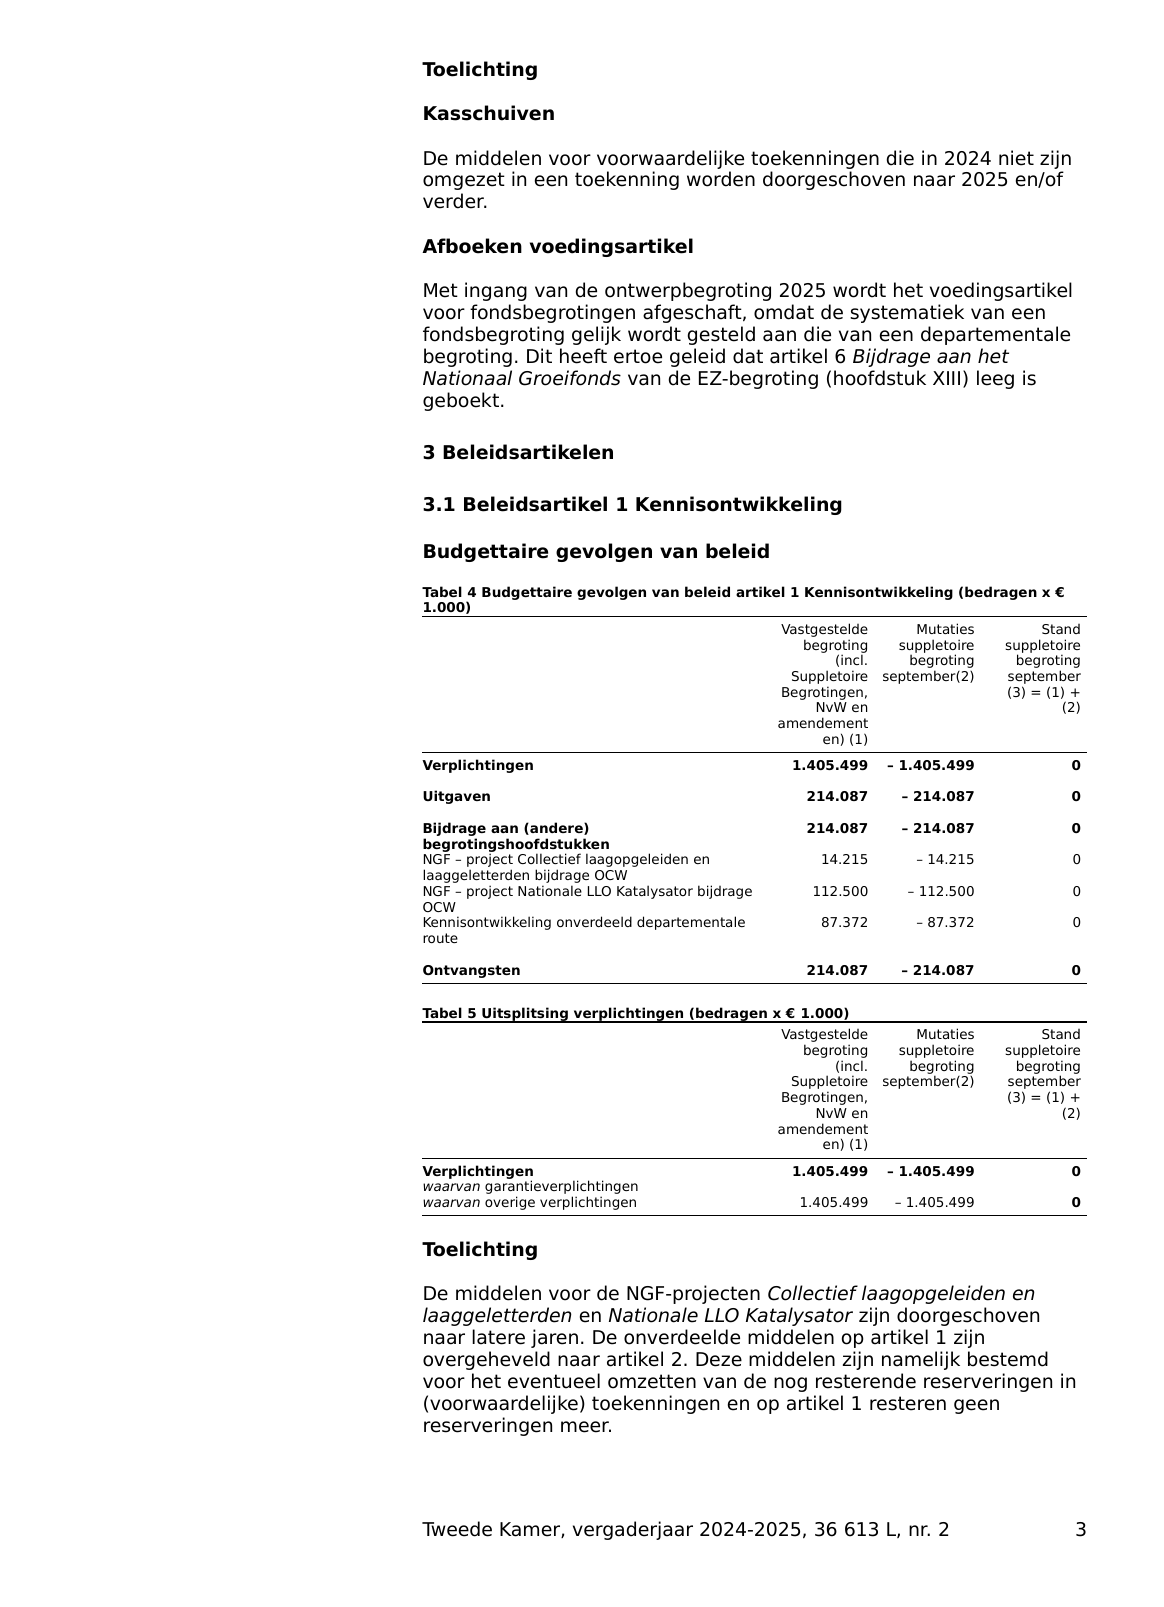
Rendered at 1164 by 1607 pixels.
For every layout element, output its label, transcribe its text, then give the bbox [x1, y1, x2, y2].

table_cell 14.215 [768, 852, 874, 884]
table_cell [980, 1179, 1087, 1195]
table_cell Mutaties suppletoire begroting september(2) [874, 1023, 980, 1158]
table_cell Kennisontwikkeling onverdeeld departementale route [422, 915, 768, 947]
table_cell [874, 774, 980, 789]
table_cell 1.405.499 [768, 1195, 874, 1215]
table_cell [422, 617, 768, 752]
table_cell 87.372 [768, 915, 874, 947]
table_cell [422, 805, 768, 821]
table_cell [768, 774, 874, 789]
table_header Tabel 5 Uitsplitsing verplichtingen (bedragen x € 1.000) [422, 1006, 1087, 1021]
table_cell 0 [980, 1195, 1087, 1215]
text De middelen voor voorwaardelijke toekenningen die in 2024 niet zijn omgezet in een toekenning worden doorgeschoven naar 2025 en/of verder. [422, 147, 1087, 213]
table_cell – 112.500 [874, 884, 980, 915]
table_cell 112.500 [768, 884, 874, 915]
table_cell NGF – project Nationale LLO Katalysator bijdrage OCW [422, 884, 768, 915]
table_cell NGF – project Collectief laagopgeleiden en laaggeletterden bijdrage OCW [422, 852, 768, 884]
table_cell – 14.215 [874, 852, 980, 884]
table_cell [874, 1179, 980, 1195]
table_cell 0 [980, 852, 1087, 884]
table_cell Vastgestelde begroting (incl. Suppletoire Begrotingen, NvW en amendementen) (1) [768, 1023, 874, 1158]
table_cell – 214.087 [874, 962, 980, 983]
subtitle 3 Beleidsartikelen [422, 442, 1087, 463]
table_cell – 214.087 [874, 789, 980, 805]
table_cell 214.087 [768, 962, 874, 983]
table_cell – 1.405.499 [874, 1159, 980, 1179]
table_cell waarvan overige verplichtingen [422, 1195, 768, 1215]
table_cell 214.087 [768, 821, 874, 852]
table_cell Stand suppletoire begroting september (3) = (1) + (2) [980, 617, 1087, 752]
table_cell Ontvangsten [422, 962, 768, 983]
table_cell 214.087 [768, 789, 874, 805]
table_cell [980, 774, 1087, 789]
subtitle Kasschuiven [422, 103, 1087, 125]
table_cell 0 [980, 753, 1087, 773]
table_header Tabel 4 Budgettaire gevolgen van beleid artikel 1 Kennisontwikkeling (bedragen x € 1.000) [422, 584, 1087, 616]
table_cell [980, 947, 1087, 962]
table_cell [980, 805, 1087, 821]
table_cell 0 [980, 962, 1087, 983]
table_cell Stand suppletoire begroting september (3) = (1) + (2) [980, 1023, 1087, 1158]
table_cell [768, 805, 874, 821]
table_cell [422, 1023, 768, 1158]
table_cell 0 [980, 821, 1087, 852]
table_cell – 1.405.499 [874, 753, 980, 773]
subtitle Toelichting [422, 1238, 1087, 1260]
table_cell Verplichtingen [422, 1159, 768, 1179]
table_cell – 1.405.499 [874, 1195, 980, 1215]
table_cell – 214.087 [874, 821, 980, 852]
table_cell 1.405.499 [768, 753, 874, 773]
table_cell Uitgaven [422, 789, 768, 805]
table_cell Vastgestelde begroting (incl. Suppletoire Begrotingen, NvW en amendementen) (1) [768, 617, 874, 752]
table_cell Mutaties suppletoire begroting september(2) [874, 617, 980, 752]
table_cell 1.405.499 [768, 1159, 874, 1179]
table_cell Verplichtingen [422, 753, 768, 773]
table_cell [422, 947, 768, 962]
subtitle 3.1 Beleidsartikel 1 Kennisontwikkeling [422, 493, 1087, 516]
table_cell 0 [980, 884, 1087, 915]
subtitle Afboeken voedingsartikel [422, 236, 1087, 257]
text Met ingang van de ontwerpbegroting 2025 wordt het voedingsartikel voor fondsbegrotingen afgeschaft, omdat de systematiek van een fondsbegroting gelijk wordt gesteld aan die van een departementale begroting. Dit heeft ertoe geleid dat artikel 6 Bijdrage aan het Nationaal Groeifonds van de EZ-begroting (hoofdstuk XIII) leeg is geboekt. [422, 280, 1087, 412]
subtitle Budgettaire gevolgen van beleid [422, 541, 1087, 562]
table_cell 0 [980, 789, 1087, 805]
table_cell 0 [980, 1159, 1087, 1179]
table_cell waarvan garantieverplichtingen [422, 1179, 768, 1195]
table_cell [422, 774, 768, 789]
subtitle Toelichting [422, 59, 1087, 81]
table_cell – 87.372 [874, 915, 980, 947]
table_cell [874, 947, 980, 962]
table_cell 0 [980, 915, 1087, 947]
text De middelen voor de NGF-projecten Collectief laagopgeleiden en laaggeletterden en Nationale LLO Katalysator zijn doorgeschoven naar latere jaren. De onverdeelde middelen op artikel 1 zijn overgeheveld naar artikel 2. Deze middelen zijn namelijk bestemd voor het eventueel omzetten van de nog resterende reserveringen in (voorwaardelijke) toekenningen en op artikel 1 resteren geen reserveringen meer. [422, 1283, 1087, 1436]
table_cell Bijdrage aan (andere) begrotingshoofdstukken [422, 821, 768, 852]
table_cell [874, 805, 980, 821]
table_cell [768, 1179, 874, 1195]
table_cell [768, 947, 874, 962]
